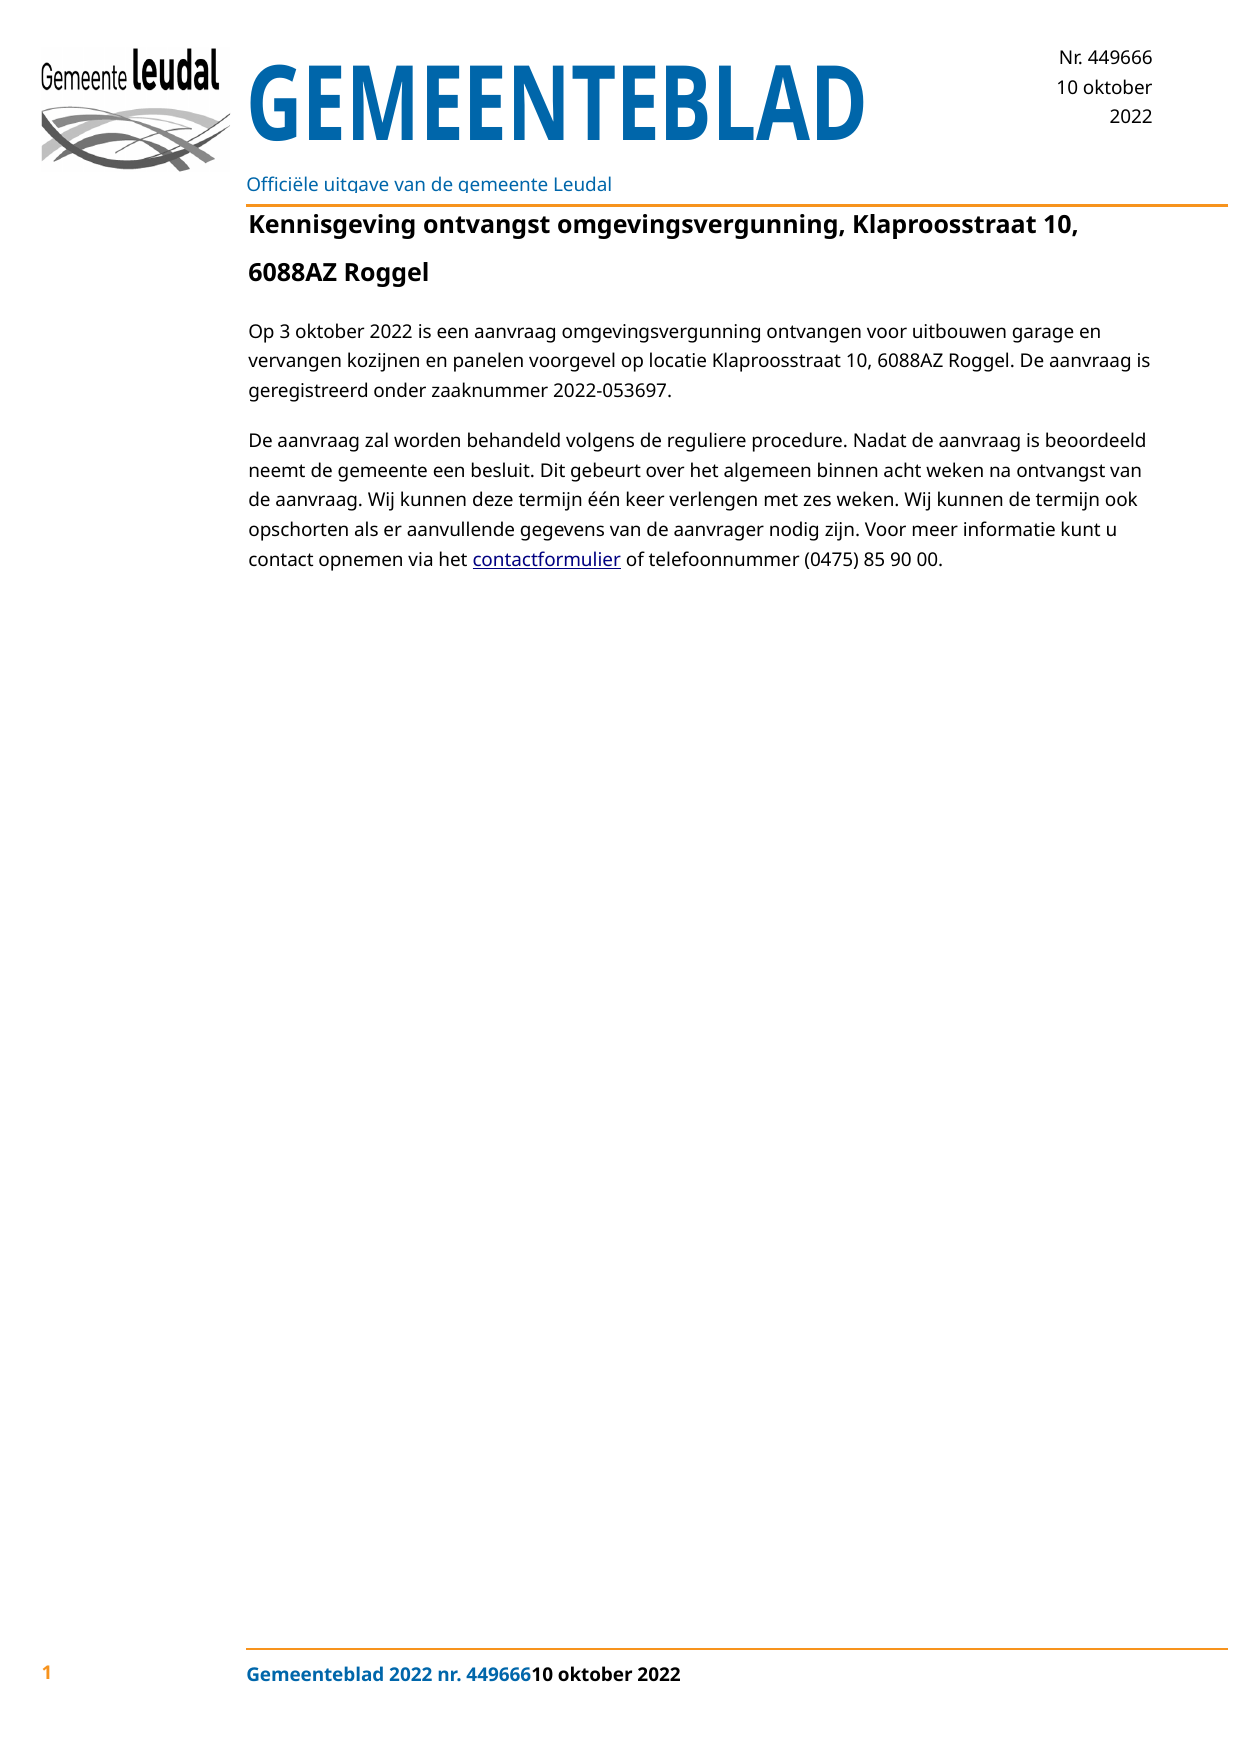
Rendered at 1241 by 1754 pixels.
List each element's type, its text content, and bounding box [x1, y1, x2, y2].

text De aanvraag zal worden behandeld volgens de reguliere procedure. Nadat de aanvraag is beoordeeld neemt de gemeente een besluit. Dit gebeurt over het algemeen binnen acht weken na ontvangst van de aanvraag. Wij kunnen deze termijn één keer verlengen met zes weken. Wij kunnen de termijn ook opschorten als er aanvullende gegevens van de aanvrager nodig zijn. Voor meer informatie kunt u contact opnemen via het contactformulier of telefoonnummer (0475) 85 90 00. [248, 427, 1152, 572]
picture [41, 47, 231, 172]
text Kennisgeving ontvangst omgevingsvergunning, Klaproosstraat 10, 6088AZ Roggel [248, 207, 1152, 288]
text Op 3 oktober 2022 is een aanvraag omgevingsvergunning ontvangen voor uitbouwen garage en vervangen kozijnen en panelen voorgevel op locatie Klaproosstraat 10, 6088AZ Roggel. De aanvraag is geregistreerd onder zaaknummer 2022-053697. [248, 318, 1152, 403]
